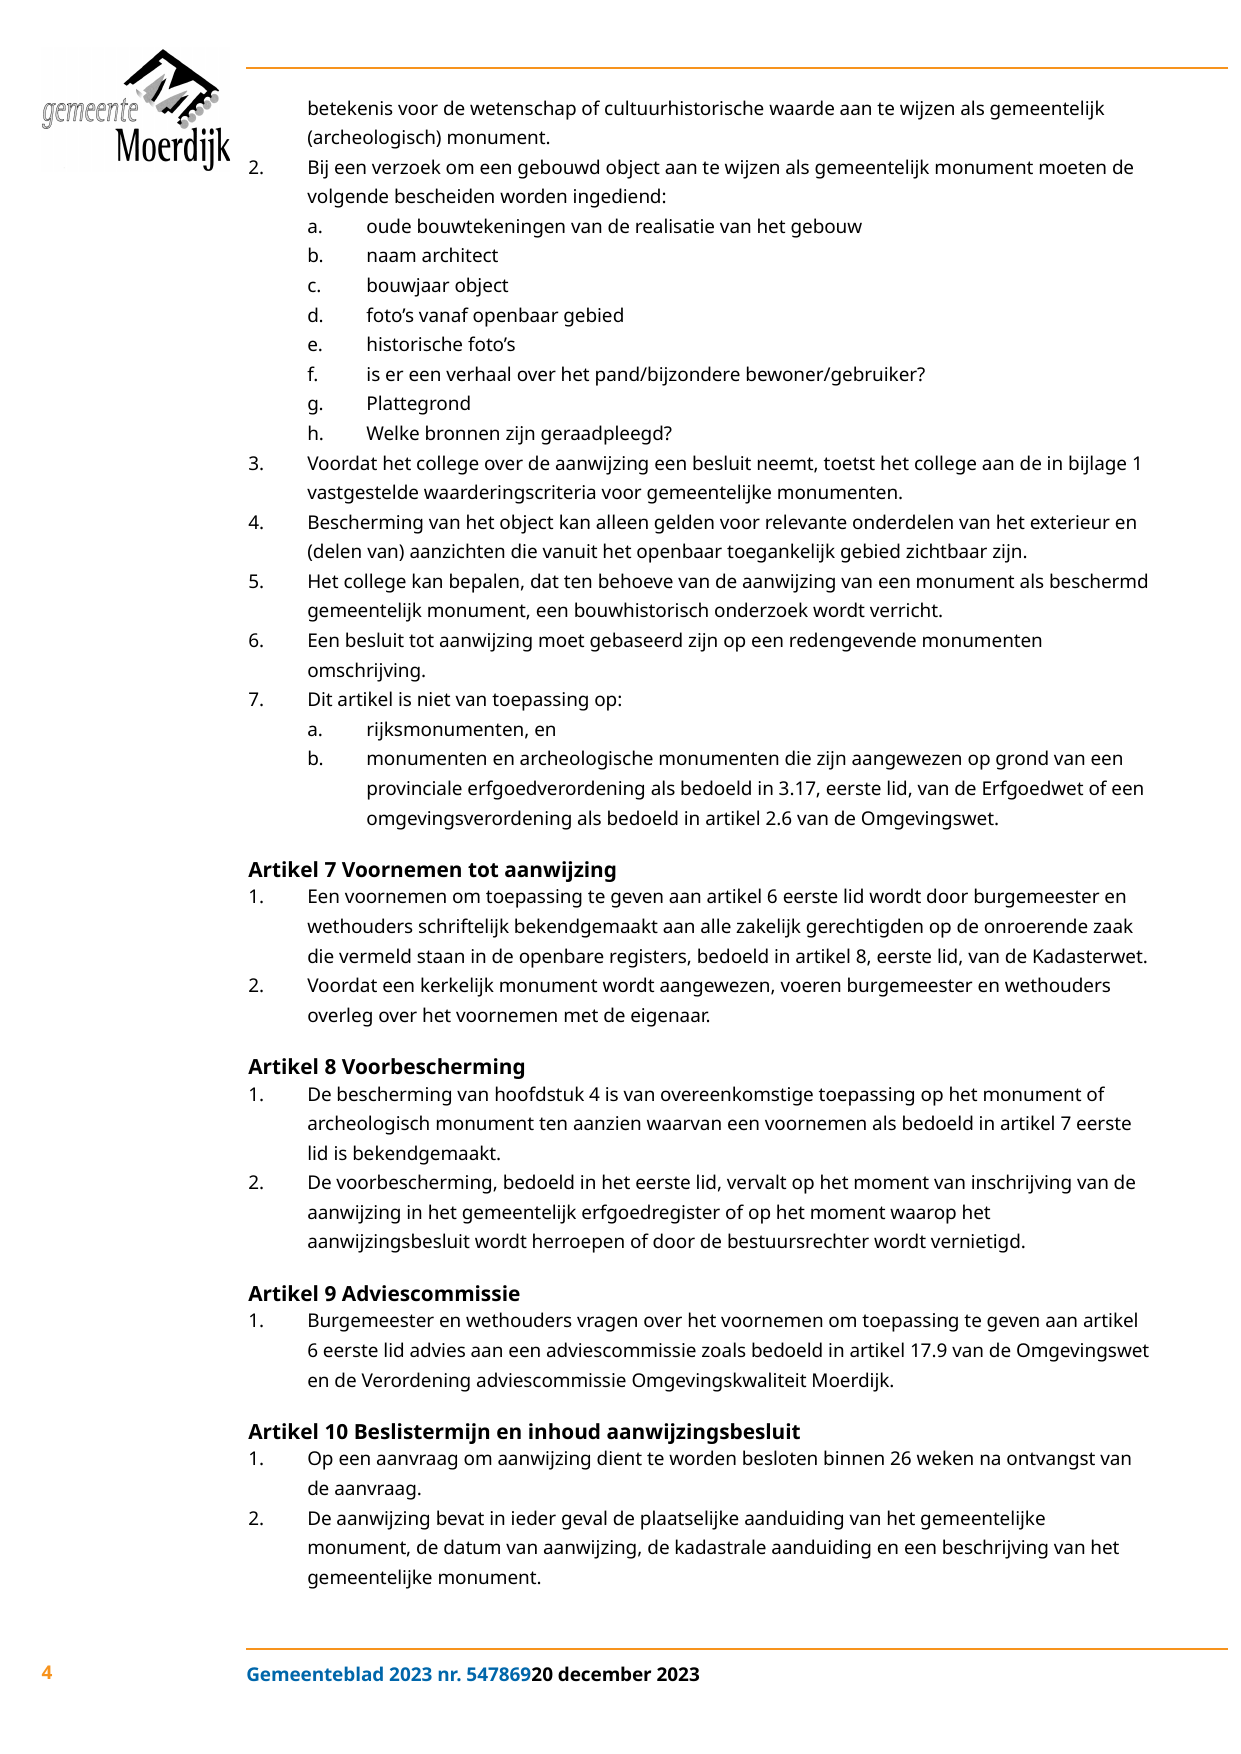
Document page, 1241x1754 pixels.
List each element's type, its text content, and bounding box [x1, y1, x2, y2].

list bouwjaar object [307, 272, 1152, 298]
list Op een aanvraag om aanwijzing dient te worden besloten binnen 26 weken na ontvangst van de aanvraag. [248, 1446, 1152, 1501]
list is er een verhaal over het pand/bijzondere bewoner/gebruiker? [307, 361, 1152, 387]
list De bescherming van hoofdstuk 4 is van overeenkomstige toepassing op het monument of archeologisch monument ten aanzien waarvan een voornemen als bedoeld in artikel 7 eerste lid is bekendgemaakt. [248, 1081, 1152, 1166]
list Welke bronnen zijn geraadpleegd? [307, 420, 1152, 446]
list rijksmonumenten, en [307, 716, 1152, 742]
list Een voornemen om toepassing te geven aan artikel 6 eerste lid wordt door burgemeester en wethouders schriftelijk bekendgemaakt aan alle zakelijk gerechtigden op de onroerende zaak die vermeld staan in de openbare registers, bedoeld in artikel 8, eerste lid, van de Kadasterwet. [248, 884, 1152, 968]
list Plattegrond [307, 391, 1152, 416]
picture [41, 47, 231, 172]
list monumenten en archeologische monumenten die zijn aangewezen op grond van een provinciale erfgoedverordening als bedoeld in 3.17, eerste lid, van de Erfgoedwet of een omgevingsverordening als bedoeld in artikel 2.6 van de Omgevingswet. [307, 746, 1152, 831]
list Burgemeester en wethouders vragen over het voornemen om toepassing te geven aan artikel 6 eerste lid advies aan een adviescommissie zoals bedoeld in artikel 17.9 van de Omgevingswet en de Verordening adviescommissie Omgevingskwaliteit Moerdijk. [248, 1308, 1152, 1392]
list De voorbescherming, bedoeld in het eerste lid, vervalt op het moment van inschrijving van de aanwijzing in het gemeentelijk erfgoedregister of op het moment waarop het aanwijzingsbesluit wordt herroepen of door de bestuursrechter wordt vernietigd. [248, 1169, 1152, 1254]
list Dit artikel is niet van toepassing op: [248, 686, 1152, 712]
list naam architect [307, 243, 1152, 268]
list De aanwijzing bevat in ieder geval de plaatselijke aanduiding van het gemeentelijke monument, de datum van aanwijzing, de kadastrale aanduiding en een beschrijving van het gemeentelijke monument. [248, 1505, 1152, 1590]
list Het college kan bepalen, dat ten behoeve van de aanwijzing van een monument als beschermd gemeentelijk monument, een bouwhistorisch onderzoek wordt verricht. [248, 568, 1152, 623]
list betekenis voor de wetenschap of cultuurhistorische waarde aan te wijzen als gemeentelijk (archeologisch) monument. [248, 95, 1152, 150]
text Artikel 10 Beslistermijn en inhoud aanwijzingsbesluit [248, 1417, 1152, 1446]
text Artikel 8 Voorbescherming [248, 1052, 1152, 1081]
list Een besluit tot aanwijzing moet gebaseerd zijn op een redengevende monumenten omschrijving. [248, 627, 1152, 683]
list foto’s vanaf openbaar gebied [307, 302, 1152, 328]
list Bescherming van het object kan alleen gelden voor relevante onderdelen van het exterieur en (delen van) aanzichten die vanuit het openbaar toegankelijk gebied zichtbaar zijn. [248, 509, 1152, 564]
list Voordat het college over de aanwijzing een besluit neemt, toetst het college aan de in bijlage 1 vastgestelde waarderingscriteria voor gemeentelijke monumenten. [248, 450, 1152, 505]
list oude bouwtekeningen van de realisatie van het gebouw [307, 213, 1152, 239]
text Artikel 7 Voornemen tot aanwijzing [248, 855, 1152, 884]
text Artikel 9 Adviescommissie [248, 1279, 1152, 1308]
list Bij een verzoek om een gebouwd object aan te wijzen als gemeentelijk monument moeten de volgende bescheiden worden ingediend: [248, 154, 1152, 209]
list Voordat een kerkelijk monument wordt aangewezen, voeren burgemeester en wethouders overleg over het voornemen met de eigenaar. [248, 972, 1152, 1028]
list historische foto’s [307, 331, 1152, 357]
